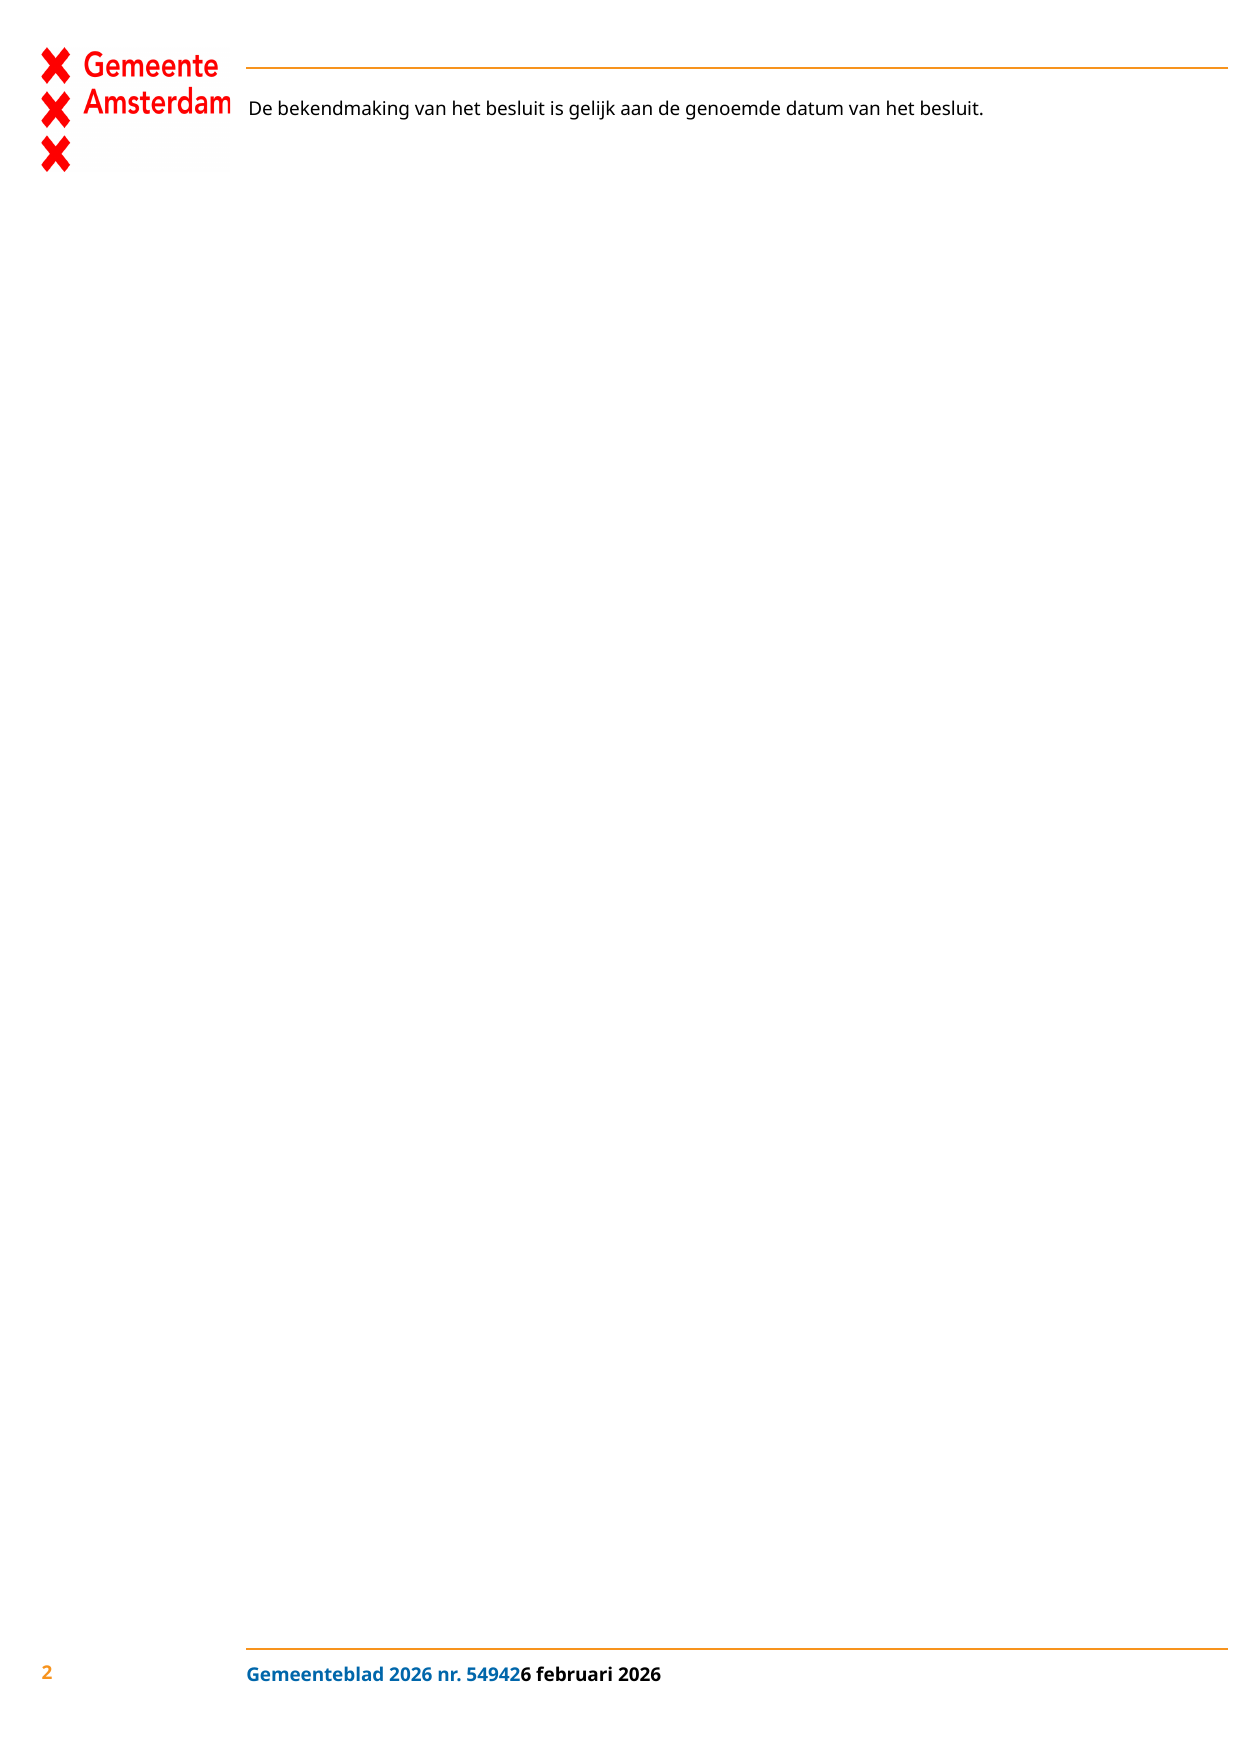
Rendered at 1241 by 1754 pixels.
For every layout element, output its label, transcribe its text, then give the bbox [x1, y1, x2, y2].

picture [41, 47, 231, 172]
text De bekendmaking van het besluit is gelijk aan de genoemde datum van het besluit. [248, 95, 1152, 121]
